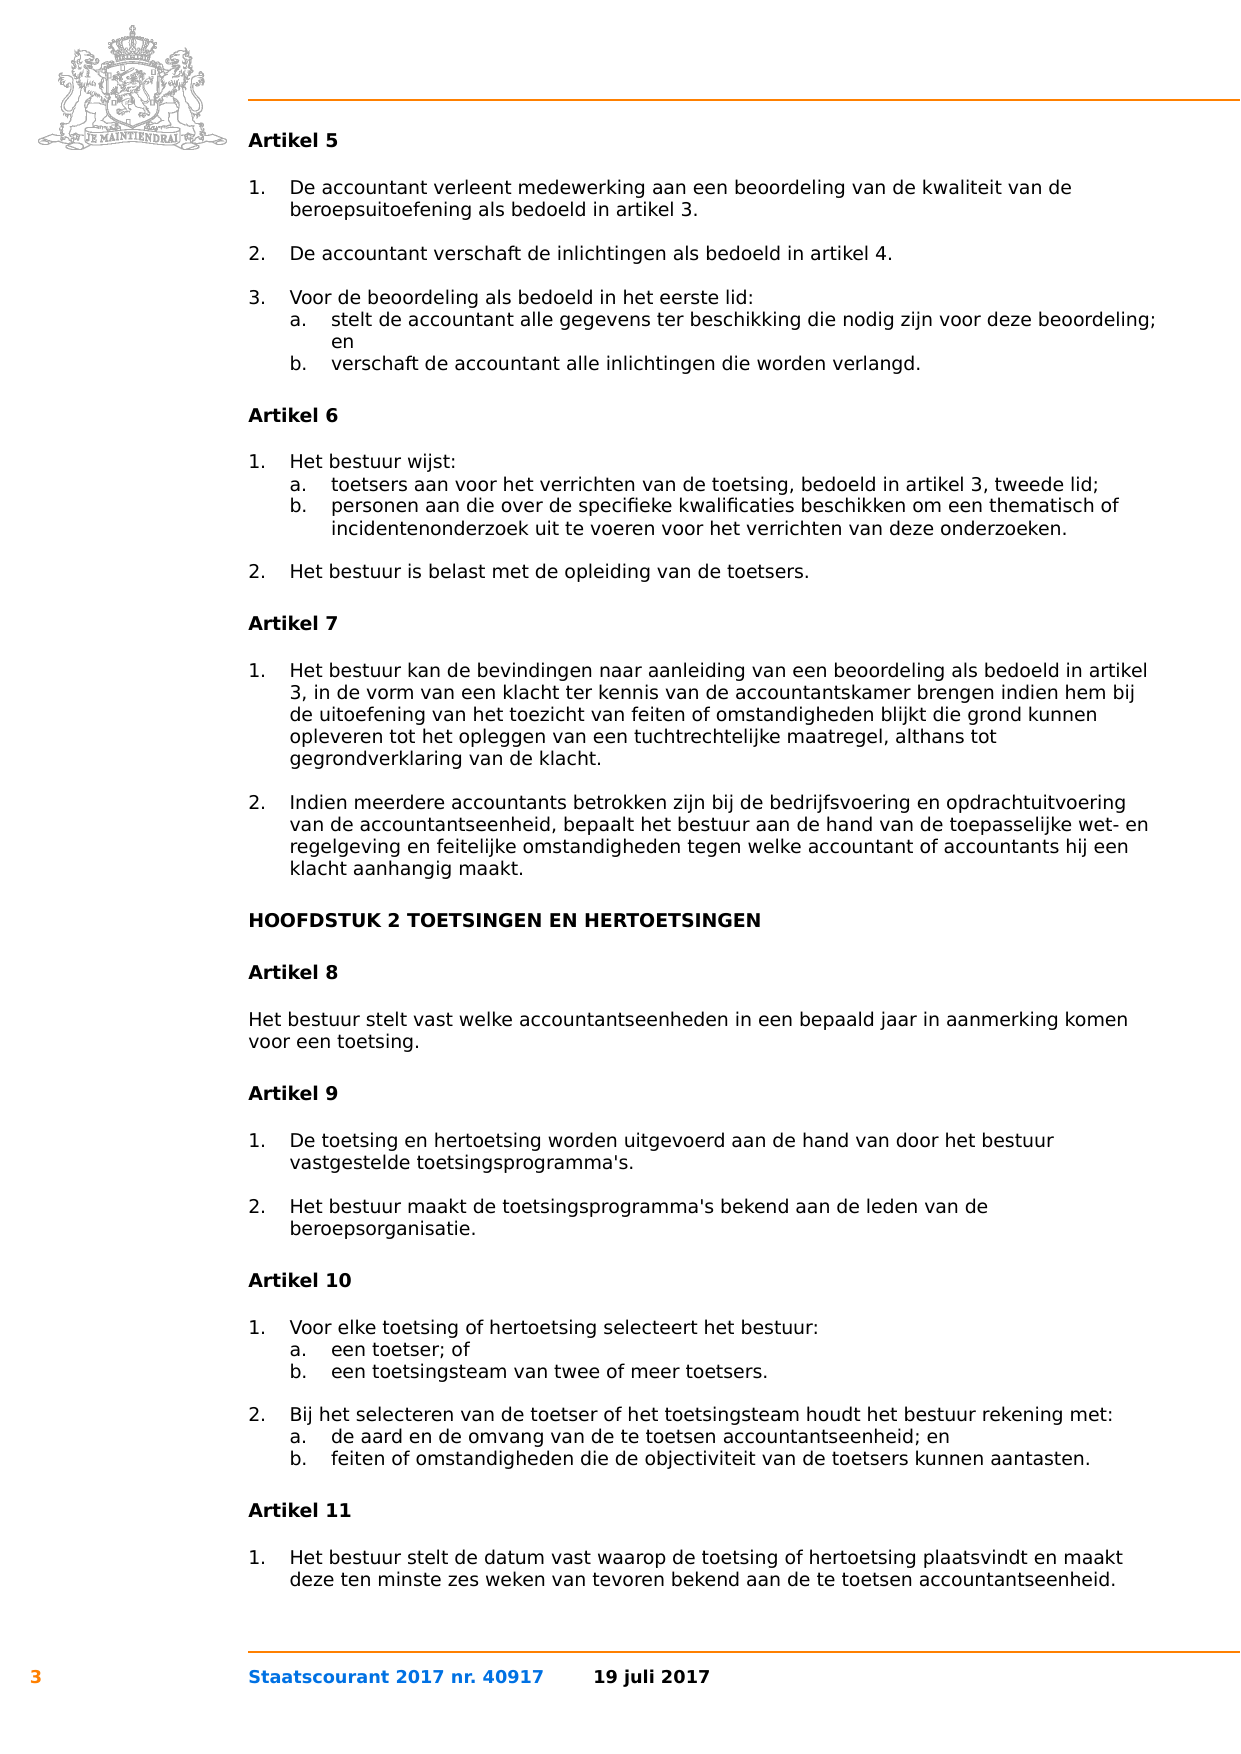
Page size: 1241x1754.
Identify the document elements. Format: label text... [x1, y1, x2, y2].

picture [38, 25, 227, 150]
text a. toetsers aan voor het verrichten van de toetsing, bedoeld in artikel 3, tweede lid; [289, 473, 1163, 495]
text a. een toetser; of [289, 1338, 1163, 1361]
text 2. Bij het selecteren van de toetser of het toetsingsteam houdt het bestuur rekening met: [248, 1404, 1163, 1426]
subtitle Artikel 10 [248, 1269, 1163, 1292]
text 1. Voor elke toetsing of hertoetsing selecteert het bestuur: [248, 1317, 1163, 1338]
text 2. Het bestuur maakt de toetsingsprogramma's bekend aan de leden van de beroepsorganisatie. [248, 1196, 1163, 1239]
subtitle HOOFDSTUK 2 TOETSINGEN EN HERTOETSINGEN [248, 910, 1163, 932]
text 1. De accountant verleent medewerking aan een beoordeling van de kwaliteit van de beroepsuitoefening als bedoeld in artikel 3. [248, 177, 1163, 221]
subtitle Artikel 11 [248, 1500, 1163, 1522]
text 1. Het bestuur kan de bevindingen naar aanleiding van een beoordeling als bedoeld in artikel 3, in de vorm van een klacht ter kennis van de accountantskamer brengen indien hem bij de uitoefening van het toezicht van feiten of omstandigheden blijkt die grond kunnen opleveren tot het opleggen van een tuchtrechtelijke maatregel, althans tot gegrondverklaring van de klacht. [248, 660, 1163, 770]
text 2. De accountant verschaft de inlichtingen als bedoeld in artikel 4. [248, 243, 1163, 265]
text 1. Het bestuur wijst: [248, 451, 1163, 473]
subtitle Artikel 9 [248, 1083, 1163, 1105]
subtitle Artikel 5 [248, 130, 1163, 152]
text Het bestuur stelt vast welke accountantseenheden in een bepaald jaar in aanmerking komen voor een toetsing. [248, 1009, 1163, 1053]
text 1. Het bestuur stelt de datum vast waarop de toetsing of hertoetsing plaatsvindt en maakt deze ten minste zes weken van tevoren bekend aan de te toetsen accountantseenheid. [248, 1547, 1163, 1591]
text b. verschaft de accountant alle inlichtingen die worden verlangd. [289, 352, 1163, 374]
text 3. Voor de beoordeling als bedoeld in het eerste lid: [248, 287, 1163, 308]
text 2. Indien meerdere accountants betrokken zijn bij de bedrijfsvoering en opdrachtuitvoering van de accountantseenheid, bepaalt het bestuur aan de hand van de toepasselijke wet- en regelgeving en feitelijke omstandigheden tegen welke accountant of accountants hij een klacht aanhangig maakt. [248, 792, 1163, 880]
text b. personen aan die over de specifieke kwalificaties beschikken om een thematisch of incidentenonderzoek uit te voeren voor het verrichten van deze onderzoeken. [289, 495, 1163, 539]
text b. feiten of omstandigheden die de objectiviteit van de toetsers kunnen aantasten. [289, 1448, 1163, 1470]
subtitle Artikel 6 [248, 404, 1163, 426]
text a. de aard en de omvang van de te toetsen accountantseenheid; en [289, 1426, 1163, 1448]
text b. een toetsingsteam van twee of meer toetsers. [289, 1361, 1163, 1382]
text 2. Het bestuur is belast met de opleiding van de toetsers. [248, 561, 1163, 583]
subtitle Artikel 8 [248, 962, 1163, 984]
text 1. De toetsing en hertoetsing worden uitgevoerd aan de hand van door het bestuur vastgestelde toetsingsprogramma's. [248, 1130, 1163, 1174]
subtitle Artikel 7 [248, 613, 1163, 635]
text a. stelt de accountant alle gegevens ter beschikking die nodig zijn voor deze beoordeling; en [289, 308, 1163, 352]
